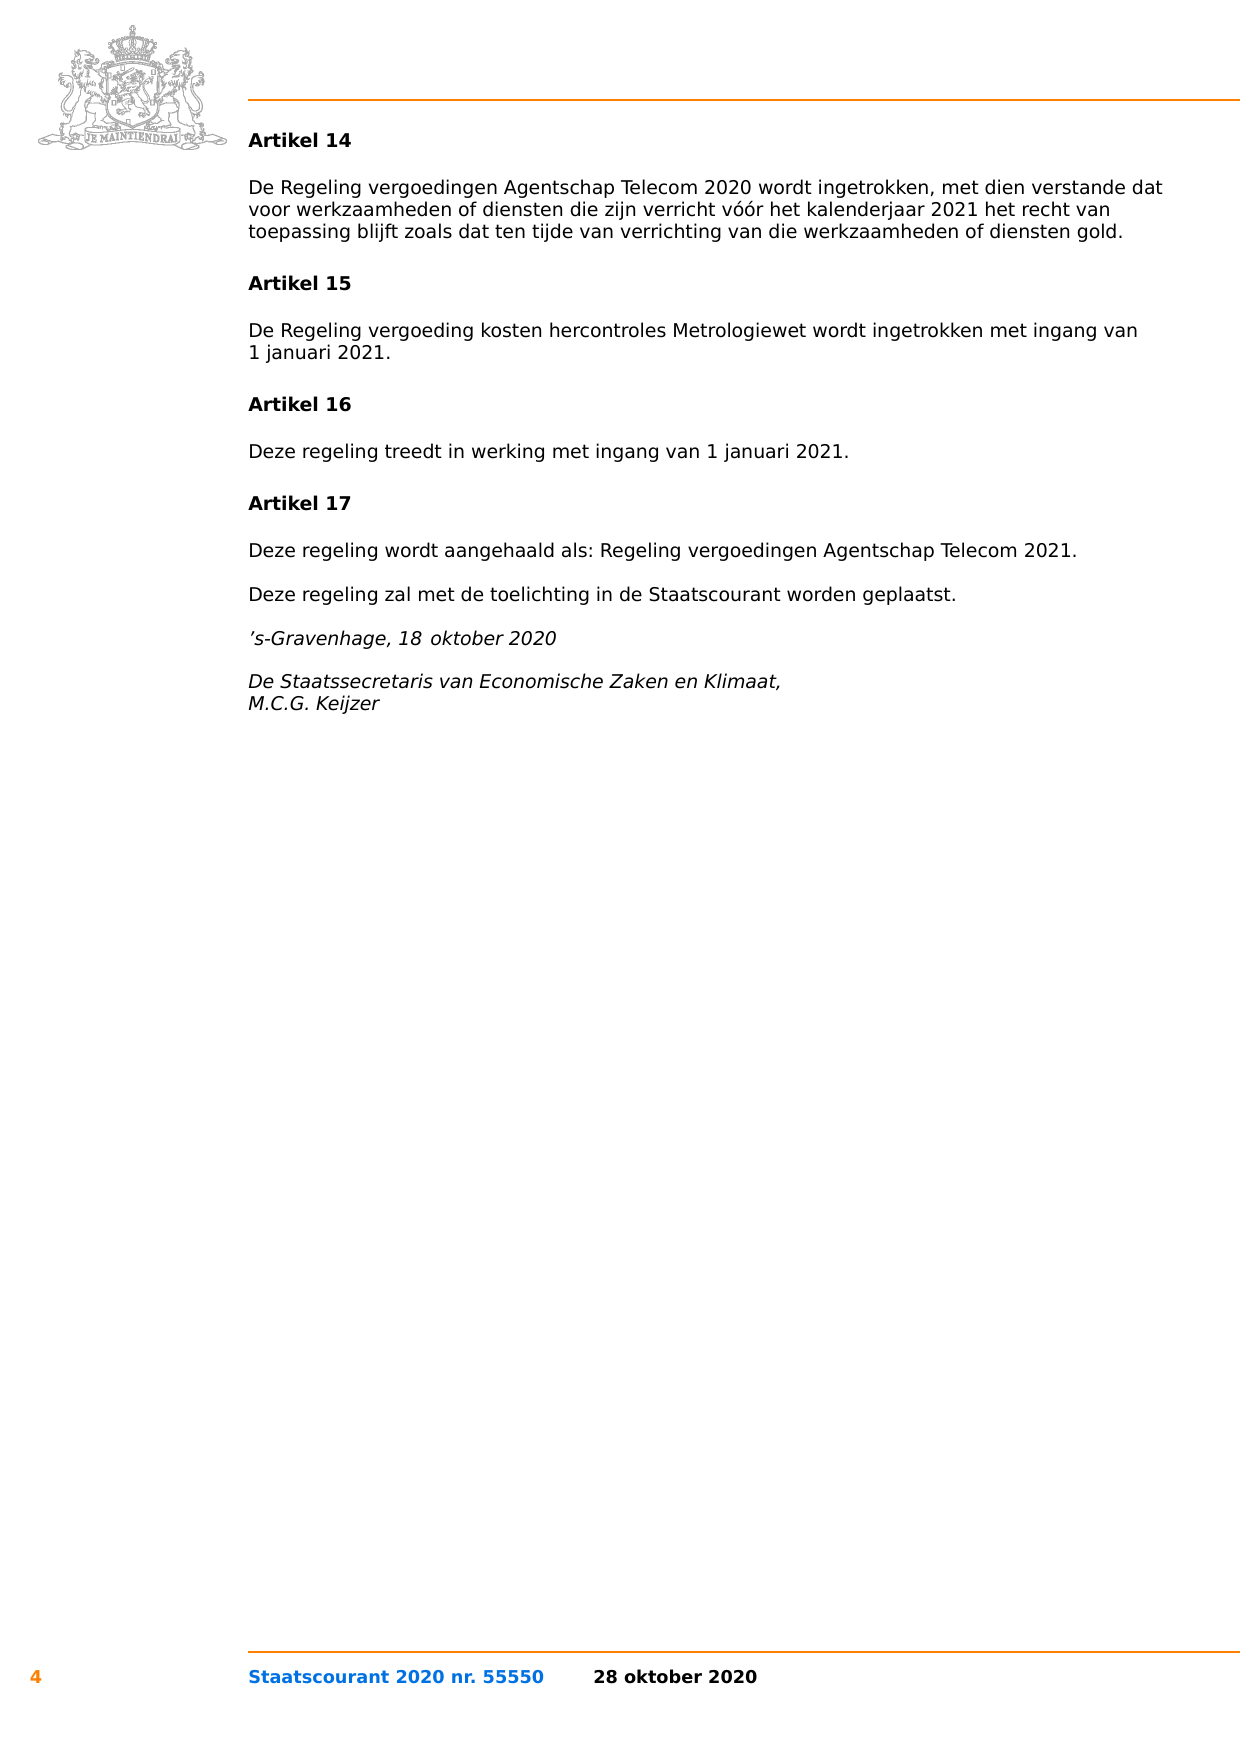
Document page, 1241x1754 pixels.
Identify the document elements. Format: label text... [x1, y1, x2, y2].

text Deze regeling wordt aangehaald als: Regeling vergoedingen Agentschap Telecom 2021. [248, 540, 1163, 562]
text Deze regeling treedt in werking met ingang van 1 januari 2021. [248, 441, 1163, 463]
text ’s-Gravenhage, 18 oktober 2020 [248, 627, 1163, 649]
text De Regeling vergoedingen Agentschap Telecom 2020 wordt ingetrokken, met dien verstande dat voor werkzaamheden of diensten die zijn verricht vóór het kalenderjaar 2021 het recht van toepassing blijft zoals dat ten tijde van verrichting van die werkzaamheden of diensten gold. [248, 177, 1163, 243]
subtitle Artikel 16 [248, 394, 1163, 416]
subtitle Artikel 17 [248, 493, 1163, 515]
text De Regeling vergoeding kosten hercontroles Metrologiewet wordt ingetrokken met ingang van 1 januari 2021. [248, 320, 1163, 364]
picture [38, 25, 227, 150]
subtitle Artikel 14 [248, 130, 1163, 152]
subtitle Artikel 15 [248, 273, 1163, 295]
text Deze regeling zal met de toelichting in de Staatscourant worden geplaatst. [248, 583, 1163, 606]
text De Staatssecretaris van Economische Zaken en Klimaat, M.C.G. Keijzer [248, 671, 1163, 715]
